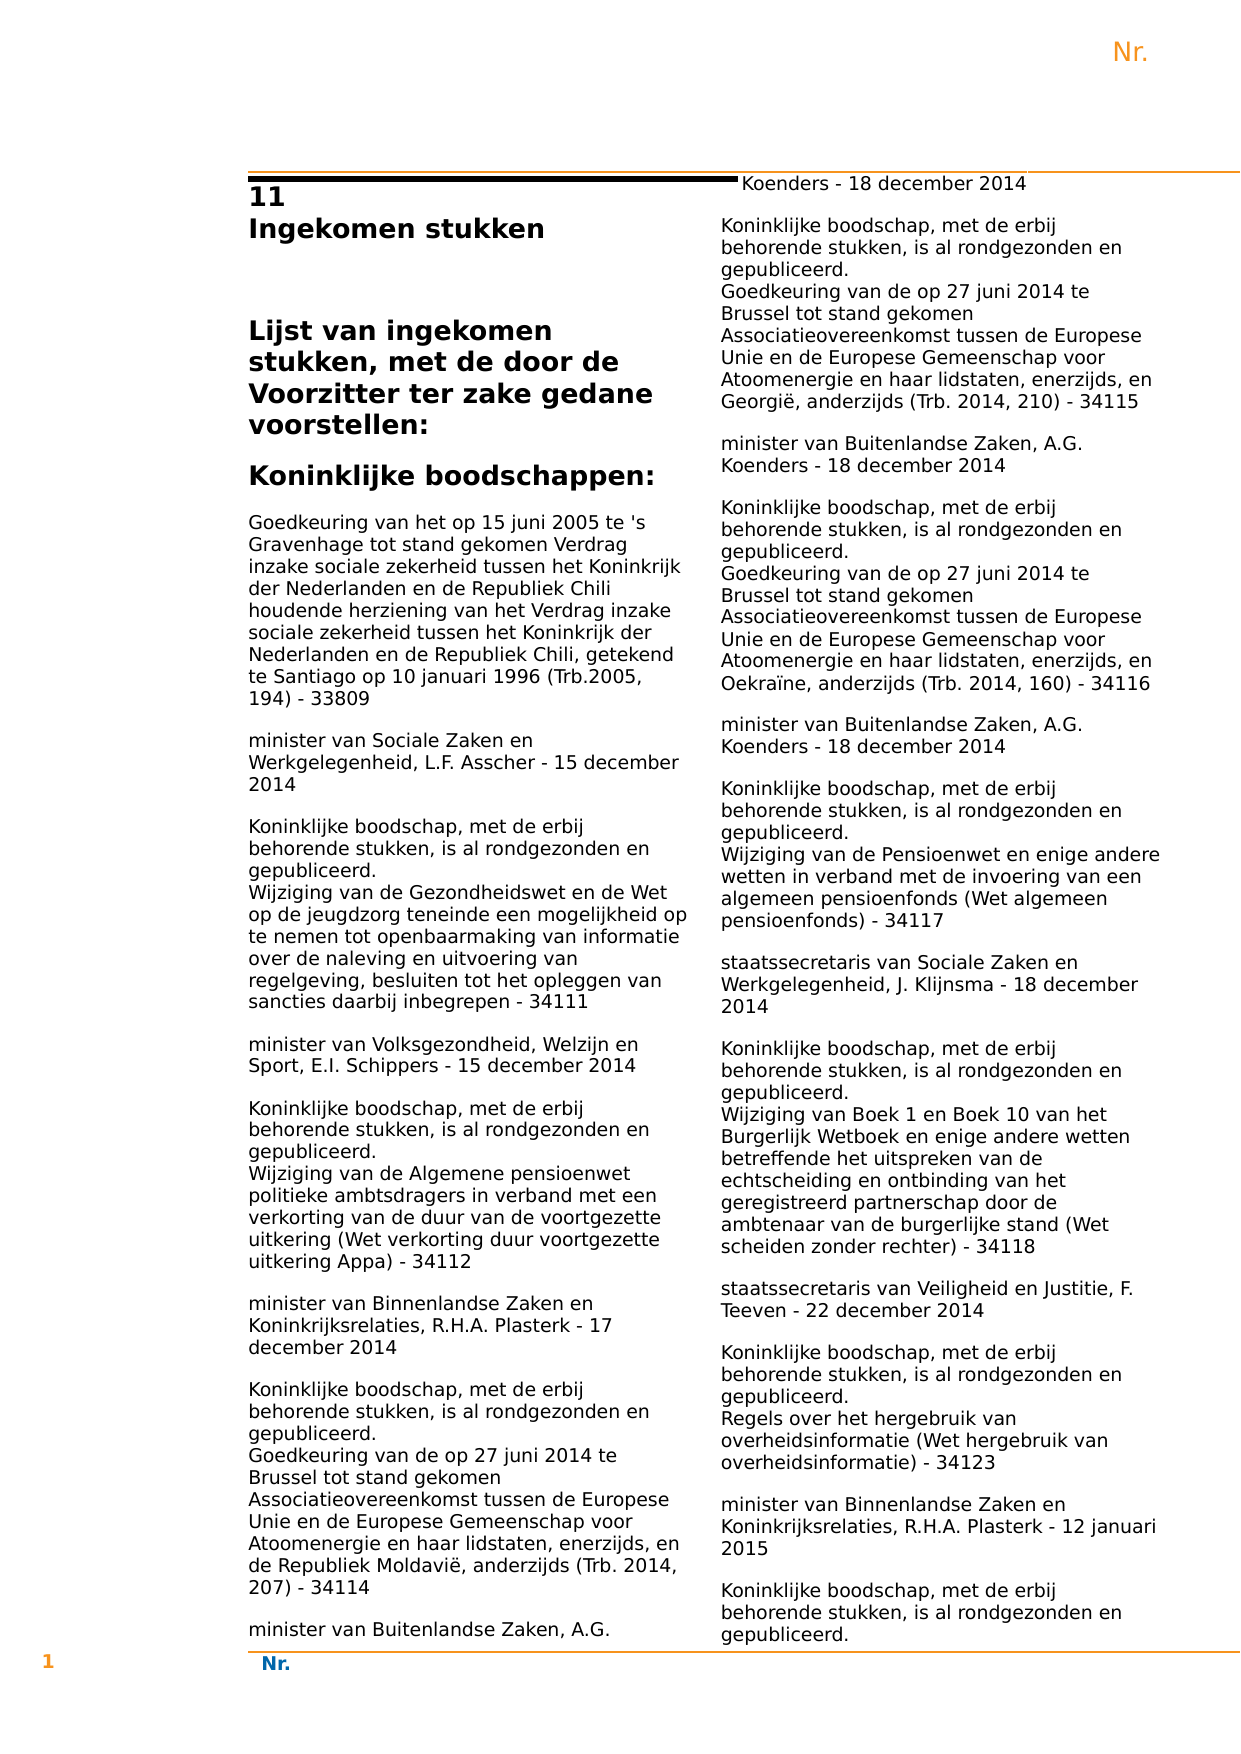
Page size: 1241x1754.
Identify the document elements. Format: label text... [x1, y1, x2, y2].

text Koninklijke boodschap, met de erbij behorende stukken, is al rondgezonden en gepubliceerd. [248, 1379, 691, 1445]
text minister van Volksgezondheid, Welzijn en Sport, E.I. Schippers - 15 december 2014 [248, 1033, 691, 1077]
text Koninklijke boodschap, met de erbij behorende stukken, is al rondgezonden en gepubliceerd. [721, 215, 1163, 281]
text Regels over het hergebruik van overheidsinformatie (Wet hergebruik van overheidsinformatie) - 34123 [721, 1408, 1163, 1474]
text Wijziging van de Algemene pensioenwet politieke ambtsdragers in verband met een verkorting van de duur van de voortgezette uitkering (Wet verkorting duur voortgezette uitkering Appa) - 34112 [248, 1163, 691, 1273]
text Wijziging van de Gezondheidswet en de Wet op de jeugdzorg teneinde een mogelijkheid op te nemen tot openbaarmaking van informatie over de naleving en uitvoering van regelgeving, besluiten tot het opleggen van sancties daarbij inbegrepen - 34111 [248, 882, 691, 1013]
text Koninklijke boodschap, met de erbij behorende stukken, is al rondgezonden en gepubliceerd. [721, 497, 1163, 562]
title Koninklijke boodschappen: [248, 461, 691, 492]
text minister van Sociale Zaken en Werkgelegenheid, L.F. Asscher - 15 december 2014 [248, 730, 691, 796]
text minister van Buitenlandse Zaken, A.G. Koenders - 18 december 2014 [721, 433, 1163, 477]
text Koninklijke boodschap, met de erbij behorende stukken, is al rondgezonden en gepubliceerd. [721, 1342, 1163, 1408]
text Wijziging van de Pensioenwet en enige andere wetten in verband met de invoering van een algemeen pensioenfonds (Wet algemeen pensioenfonds) - 34117 [721, 844, 1163, 932]
text minister van Buitenlandse Zaken, A.G. [248, 1619, 691, 1641]
text Wijziging van Boek 1 en Boek 10 van het Burgerlijk Wetboek en enige andere wetten betreffende het uitspreken van de echtscheiding en ontbinding van het geregistreerd partnerschap door de ambtenaar van de burgerlijke stand (Wet scheiden zonder rechter) - 34118 [721, 1104, 1163, 1258]
title Lijst van ingekomen stukken, met de door de Voorzitter ter zake gedane voorstellen: [248, 316, 691, 441]
text Koninklijke boodschap, met de erbij behorende stukken, is al rondgezonden en gepubliceerd. [721, 1580, 1163, 1646]
text minister van Buitenlandse Zaken, A.G. Koenders - 18 december 2014 [721, 714, 1163, 758]
text Goedkeuring van de op 27 juni 2014 te Brussel tot stand gekomen Associatieovereenkomst tussen de Europese Unie en de Europese Gemeenschap voor Atoomenergie en haar lidstaten, enerzijds, en de Republiek Moldavië, anderzijds (Trb. 2014, 207) - 34114 [248, 1445, 691, 1599]
text staatssecretaris van Veiligheid en Justitie, F. Teeven - 22 december 2014 [721, 1278, 1163, 1322]
text Goedkeuring van het op 15 juni 2005 te 's Gravenhage tot stand gekomen Verdrag inzake sociale zekerheid tussen het Koninkrijk der Nederlanden en de Republiek Chili houdende herziening van het Verdrag inzake sociale zekerheid tussen het Koninkrijk der Nederlanden en de Republiek Chili, getekend te Santiago op 10 januari 1996 (Trb.2005, 194) - 33809 [248, 512, 691, 710]
text Goedkeuring van de op 27 juni 2014 te Brussel tot stand gekomen Associatieovereenkomst tussen de Europese Unie en de Europese Gemeenschap voor Atoomenergie en haar lidstaten, enerzijds, en Oekraïne, anderzijds (Trb. 2014, 160) - 34116 [721, 562, 1163, 694]
text Koninklijke boodschap, met de erbij behorende stukken, is al rondgezonden en gepubliceerd. [721, 1038, 1163, 1104]
text Koninklijke boodschap, met de erbij behorende stukken, is al rondgezonden en gepubliceerd. [248, 1097, 691, 1163]
text minister van Binnenlandse Zaken en Koninkrijksrelaties, R.H.A. Plasterk - 17 december 2014 [248, 1293, 691, 1359]
text staatssecretaris van Sociale Zaken en Werkgelegenheid, J. Klijnsma - 18 december 2014 [721, 952, 1163, 1018]
text Koenders - 18 december 2014 [721, 173, 1163, 195]
text minister van Binnenlandse Zaken en Koninkrijksrelaties, R.H.A. Plasterk - 12 januari 2015 [721, 1494, 1163, 1560]
text Koninklijke boodschap, met de erbij behorende stukken, is al rondgezonden en gepubliceerd. [721, 778, 1163, 844]
text Koninklijke boodschap, met de erbij behorende stukken, is al rondgezonden en gepubliceerd. [248, 816, 691, 882]
title 11 Ingekomen stukken [248, 182, 691, 244]
text Goedkeuring van de op 27 juni 2014 te Brussel tot stand gekomen Associatieovereenkomst tussen de Europese Unie en de Europese Gemeenschap voor Atoomenergie en haar lidstaten, enerzijds, en Georgië, anderzijds (Trb. 2014, 210) - 34115 [721, 281, 1163, 413]
